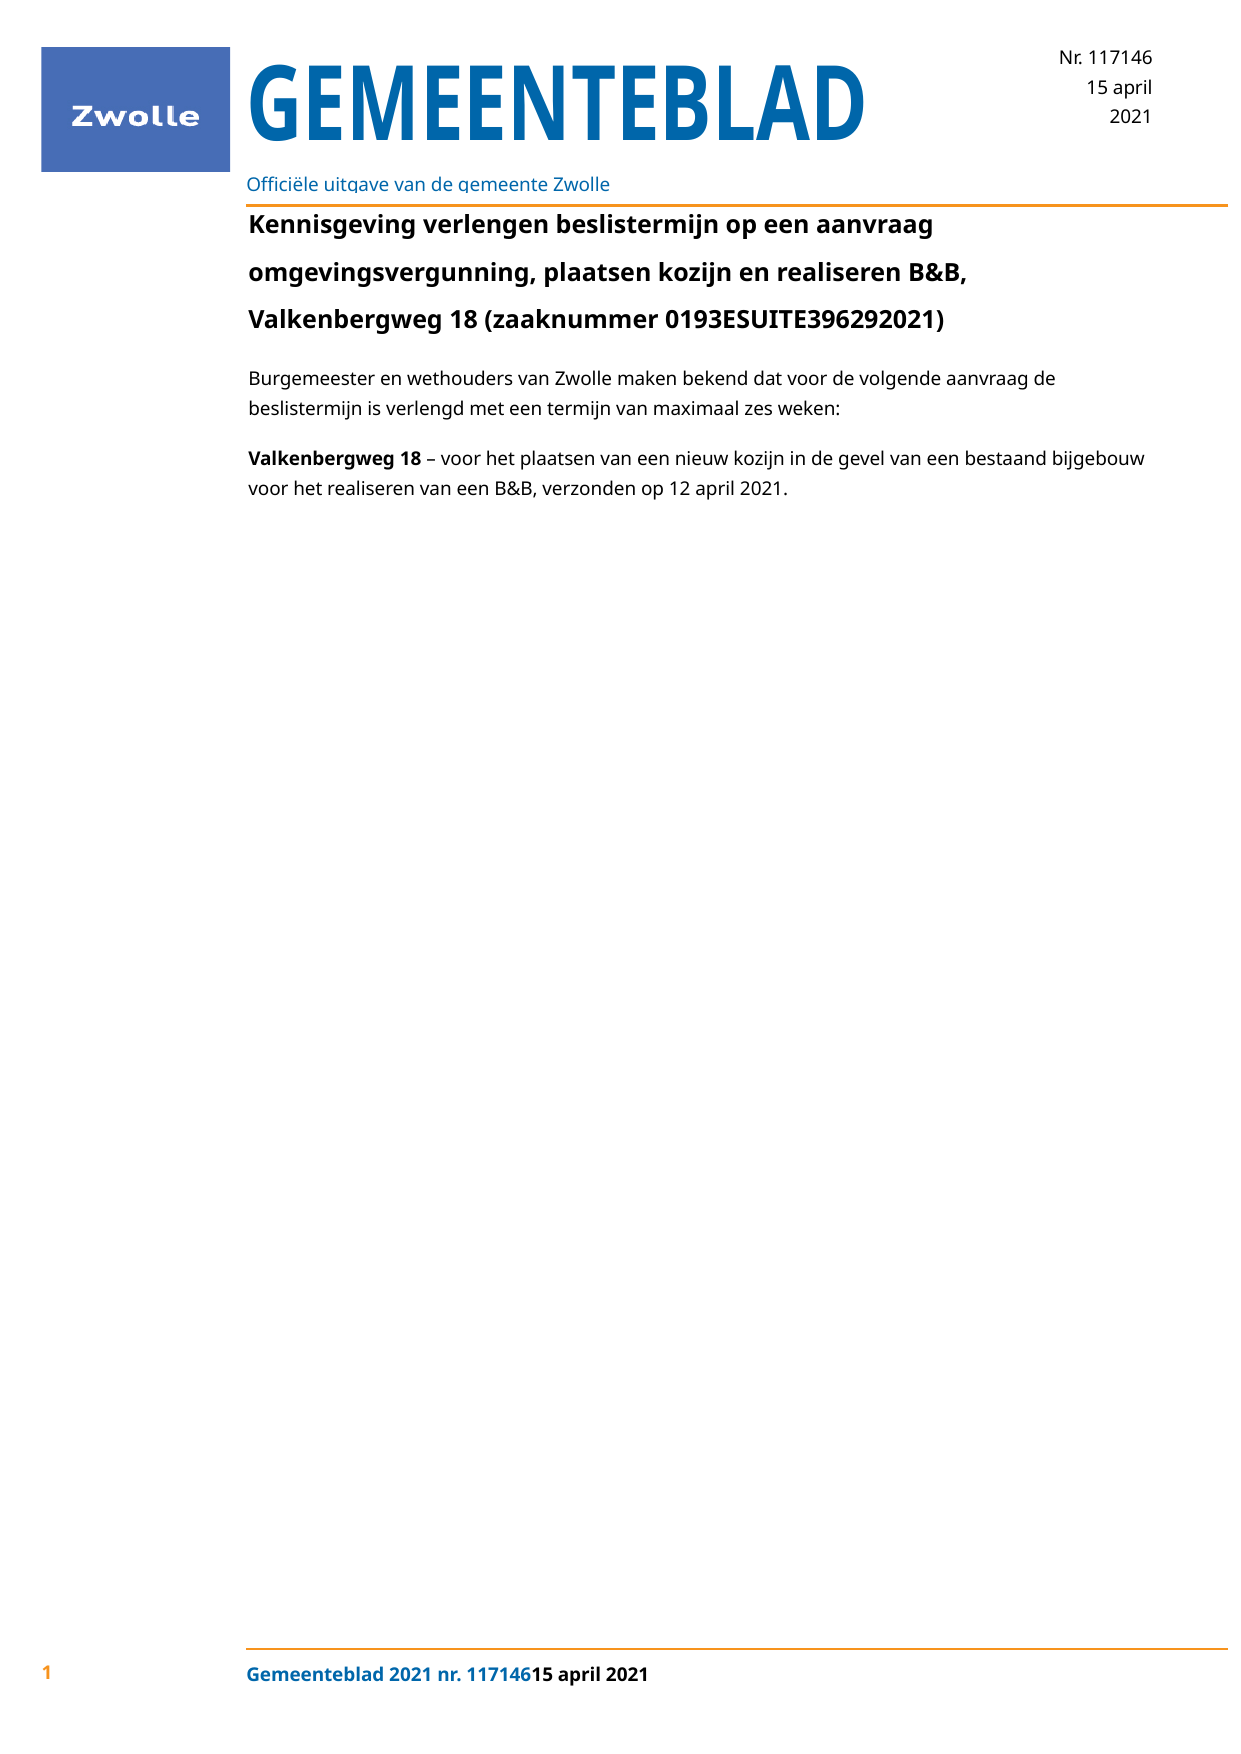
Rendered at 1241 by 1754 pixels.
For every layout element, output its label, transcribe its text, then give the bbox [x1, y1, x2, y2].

text Valkenbergweg 18 – voor het plaatsen van een nieuw kozijn in de gevel van een bestaand bijgebouw voor het realiseren van een B&B, verzonden op 12 april 2021. [248, 446, 1152, 501]
text Burgemeester en wethouders van Zwolle maken bekend dat voor de volgende aanvraag de beslistermijn is verlengd met een termijn van maximaal zes weken: [248, 366, 1152, 421]
picture [41, 47, 231, 172]
text Kennisgeving verlengen beslistermijn op een aanvraag omgevingsvergunning, plaatsen kozijn en realiseren B&B, Valkenbergweg 18 (zaaknummer 0193ESUITE396292021) [248, 207, 1152, 336]
